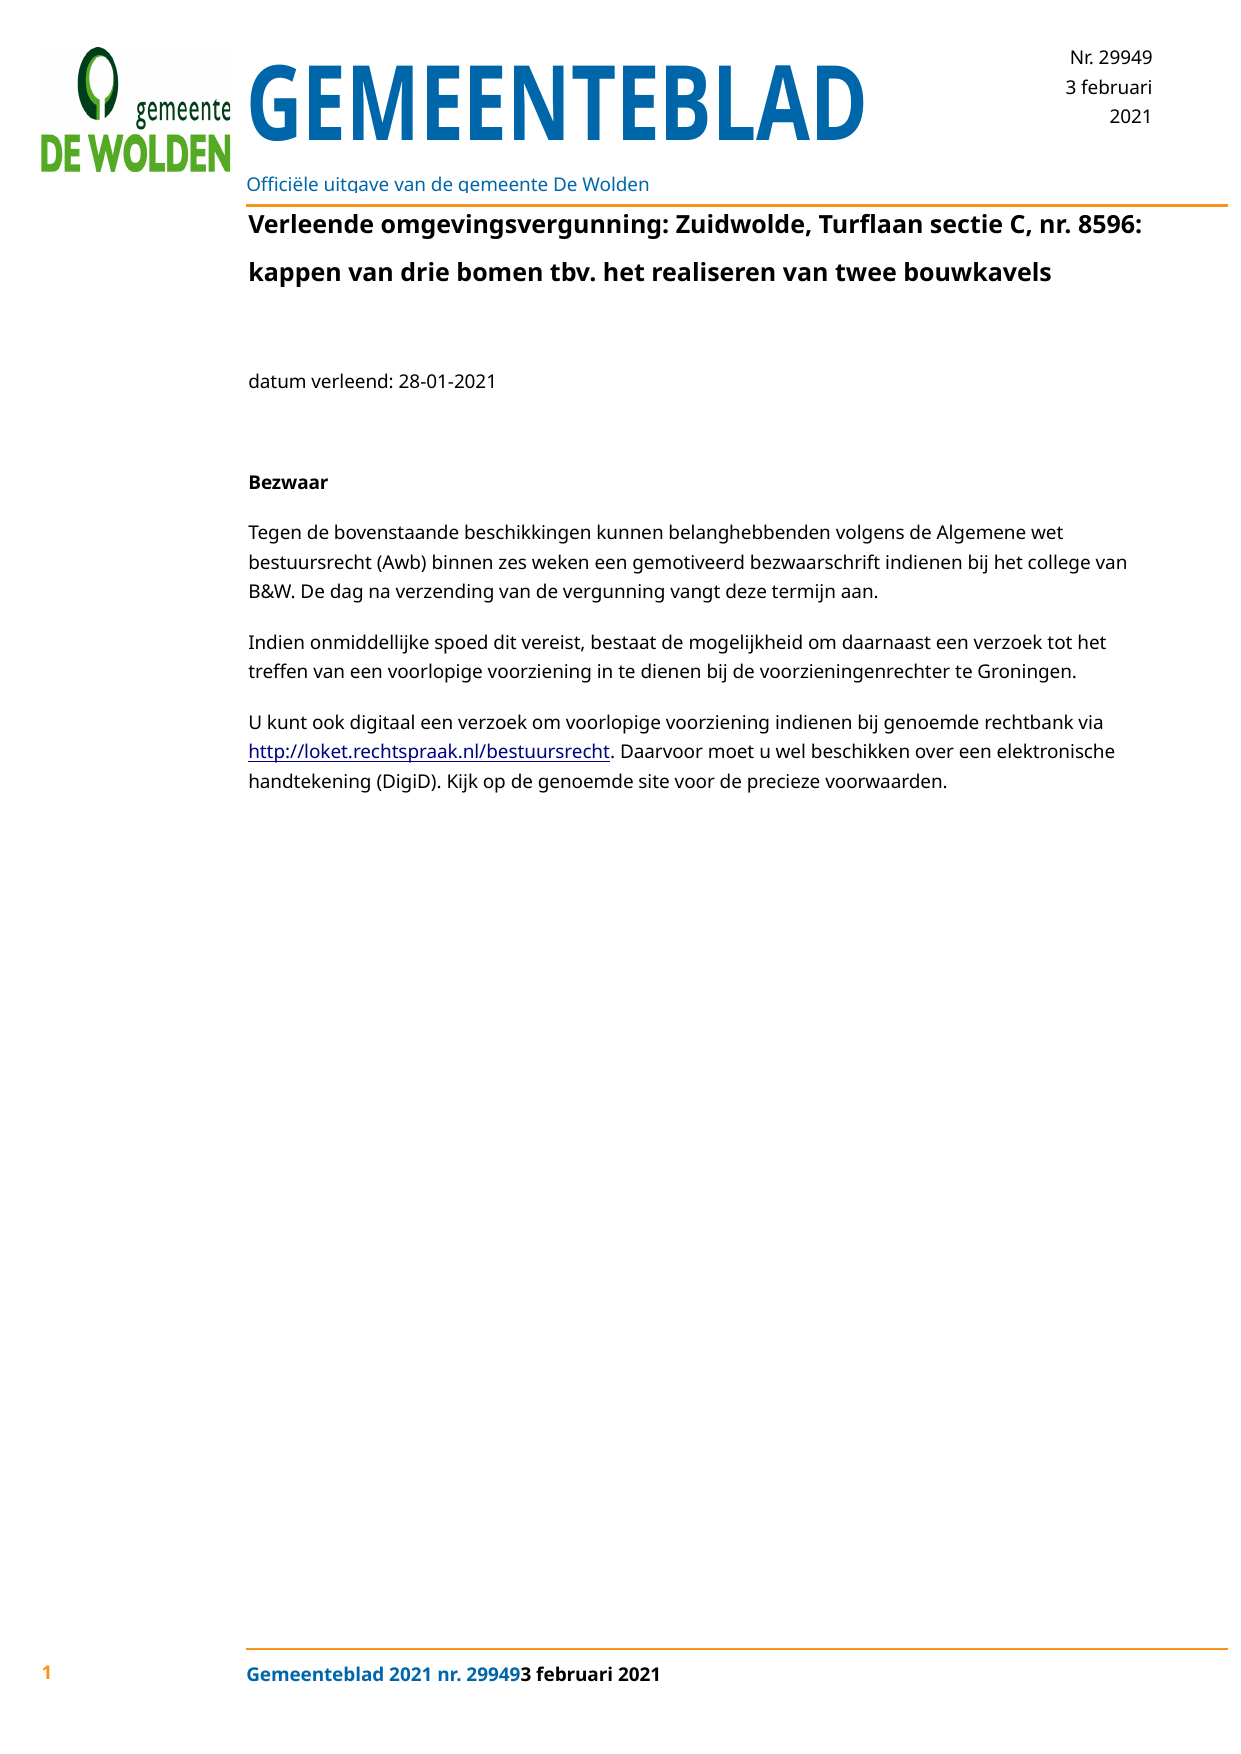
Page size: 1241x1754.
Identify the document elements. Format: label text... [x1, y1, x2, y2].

text datum verleend: 28-01-2021 [248, 368, 1152, 394]
text U kunt ook digitaal een verzoek om voorlopige voorziening indienen bij genoemde rechtbank via http://loket.rechtspraak.nl/bestuursrecht. Daarvoor moet u wel beschikken over een elektronische handtekening (DigiD). Kijk op de genoemde site voor de precieze voorwaarden. [248, 709, 1152, 794]
picture [41, 47, 231, 172]
text Indien onmiddellijke spoed dit vereist, bestaat de mogelijkheid om daarnaast een verzoek tot het treffen van een voorlopige voorziening in te dienen bij de voorzieningenrechter te Groningen. [248, 629, 1152, 684]
text Tegen de bovenstaande beschikkingen kunnen belanghebbenden volgens de Algemene wet bestuursrecht (Awb) binnen zes weken een gemotiveerd bezwaarschrift indienen bij het college van B&W. De dag na verzending van de vergunning vangt deze termijn aan. [248, 519, 1152, 604]
text Verleende omgevingsvergunning: Zuidwolde, Turflaan sectie C, nr. 8596: kappen van drie bomen tbv. het realiseren van twee bouwkavels [248, 207, 1152, 288]
text Bezwaar [248, 469, 1152, 495]
